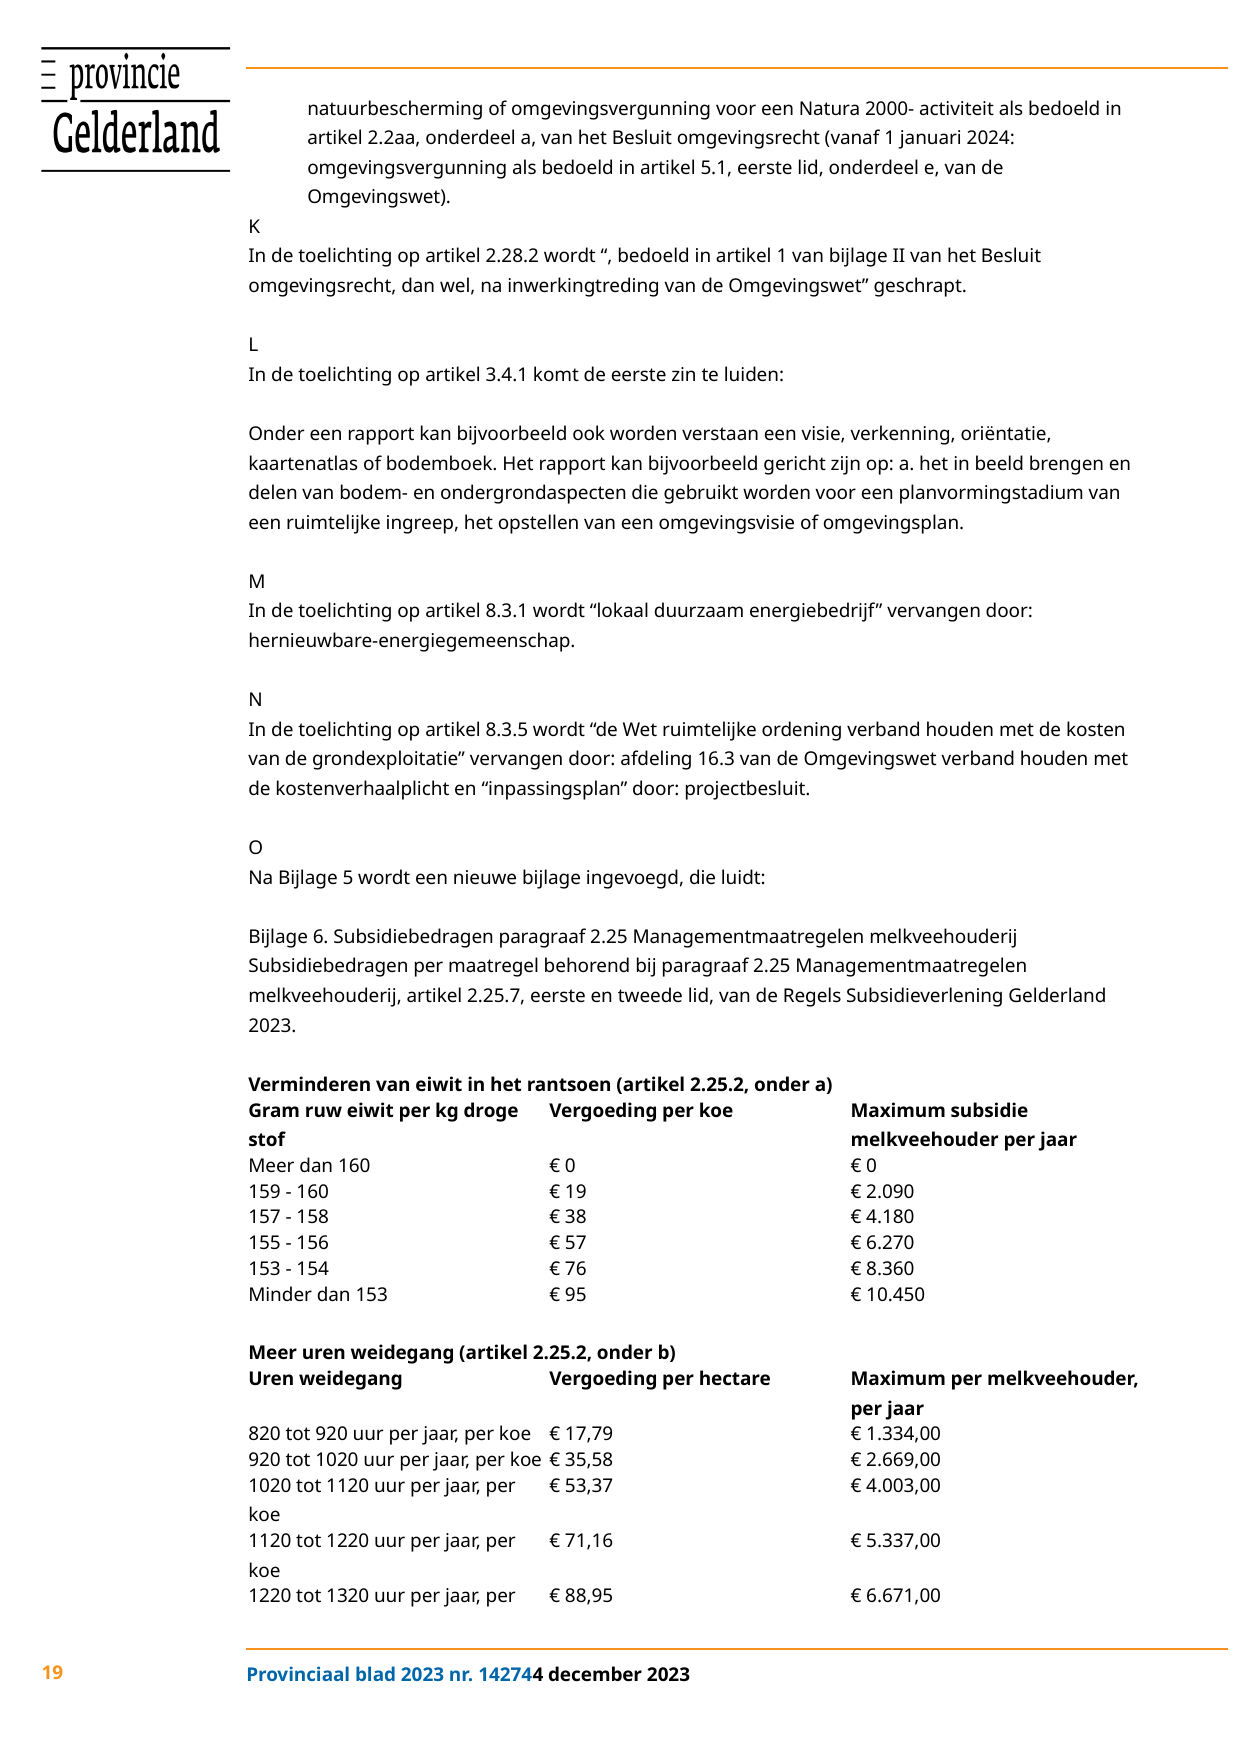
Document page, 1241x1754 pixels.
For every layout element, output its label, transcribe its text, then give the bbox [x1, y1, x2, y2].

table_cell 1220 tot 1320 uur per jaar, per [248, 1583, 549, 1608]
table_header Verminderen van eiwit in het rantsoen (artikel 2.25.2, onder a) [248, 1071, 1152, 1097]
text In de toelichting op artikel 8.3.1 wordt “lokaal duurzaam energiebedrijf” vervangen door: hernieuwbare-energiegemeenschap. [248, 598, 1152, 653]
text K [248, 213, 1152, 239]
table_cell Uren weidegang [248, 1365, 549, 1421]
table_cell 820 tot 920 uur per jaar, per koe [248, 1421, 549, 1446]
table_cell Minder dan 153 [248, 1281, 549, 1307]
table_cell € 2.669,00 [850, 1446, 1152, 1472]
table_cell € 10.450 [850, 1281, 1152, 1307]
table_cell € 17,79 [549, 1421, 850, 1446]
text Bijlage 6. Subsidiebedragen paragraaf 2.25 Managementmaatregelen melkveehouderij [248, 923, 1152, 949]
table_cell Gram ruw eiwit per kg droge stof [248, 1097, 549, 1152]
table_cell € 35,58 [549, 1446, 850, 1472]
table_cell € 71,16 [549, 1527, 850, 1583]
text N [248, 686, 1152, 712]
table_cell € 76 [549, 1255, 850, 1281]
table_cell € 95 [549, 1281, 850, 1307]
table_cell € 57 [549, 1229, 850, 1255]
list natuurbescherming of omgevingsvergunning voor een Natura 2000- activiteit als bedoeld in artikel 2.2aa, onderdeel a, van het Besluit omgevingsrecht (vanaf 1 januari 2024: omgevingsvergunning als bedoeld in artikel 5.1, eerste lid, onderdeel e, van de Omgevingswet). [248, 95, 1152, 209]
text O [248, 834, 1152, 860]
table_cell € 5.337,00 [850, 1527, 1152, 1583]
table_cell 155 - 156 [248, 1229, 549, 1255]
table_cell Meer dan 160 [248, 1152, 549, 1178]
text Subsidiebedragen per maatregel behorend bij paragraaf 2.25 Managementmaatregelen melkveehouderij, artikel 2.25.7, eerste en tweede lid, van de Regels Subsidieverlening Gelderland 2023. [248, 953, 1152, 1038]
text In de toelichting op artikel 2.28.2 wordt “, bedoeld in artikel 1 van bijlage II van het Besluit omgevingsrecht, dan wel, na inwerkingtreding van de Omgevingswet” geschrapt. [248, 243, 1152, 298]
text In de toelichting op artikel 3.4.1 komt de eerste zin te luiden: [248, 361, 1152, 387]
table_cell € 1.334,00 [850, 1421, 1152, 1446]
picture [41, 47, 231, 172]
text Na Bijlage 5 wordt een nieuwe bijlage ingevoegd, die luidt: [248, 864, 1152, 890]
text In de toelichting op artikel 8.3.5 wordt “de Wet ruimtelijke ordening verband houden met de kosten van de grondexploitatie” vervangen door: afdeling 16.3 van de Omgevingswet verband houden met de kostenverhaalplicht en “inpassingsplan” door: projectbesluit. [248, 716, 1152, 801]
table_cell 1120 tot 1220 uur per jaar, per koe [248, 1527, 549, 1583]
table_cell € 4.003,00 [850, 1472, 1152, 1527]
table_cell Maximum per melkveehouder, per jaar [850, 1365, 1152, 1421]
table_cell € 19 [549, 1178, 850, 1204]
table_cell 1020 tot 1120 uur per jaar, per koe [248, 1472, 549, 1527]
text Onder een rapport kan bijvoorbeeld ook worden verstaan een visie, verkenning, oriëntatie, kaartenatlas of bodemboek. Het rapport kan bijvoorbeeld gericht zijn op: a. het in beeld brengen en delen van bodem- en ondergrondaspecten die gebruikt worden voor een planvormingstadium van een ruimtelijke ingreep, het opstellen van een omgevingsvisie of omgevingsplan. [248, 420, 1152, 535]
table_cell € 4.180 [850, 1204, 1152, 1229]
text M [248, 568, 1152, 594]
table_cell 157 - 158 [248, 1204, 549, 1229]
table_cell € 38 [549, 1204, 850, 1229]
table_header Meer uren weidegang (artikel 2.25.2, onder b) [248, 1340, 1152, 1365]
text L [248, 331, 1152, 357]
table_cell Vergoeding per koe [549, 1097, 850, 1152]
table_cell € 53,37 [549, 1472, 850, 1527]
table_cell € 2.090 [850, 1178, 1152, 1204]
table_cell € 8.360 [850, 1255, 1152, 1281]
table_cell 153 - 154 [248, 1255, 549, 1281]
table_cell Maximum subsidie melkveehouder per jaar [850, 1097, 1152, 1152]
table_cell € 0 [549, 1152, 850, 1178]
table_cell € 6.671,00 [850, 1583, 1152, 1608]
table_cell € 88,95 [549, 1583, 850, 1608]
table_cell 920 tot 1020 uur per jaar, per koe [248, 1446, 549, 1472]
table_cell € 0 [850, 1152, 1152, 1178]
table_cell 159 - 160 [248, 1178, 549, 1204]
table_cell € 6.270 [850, 1229, 1152, 1255]
table_cell Vergoeding per hectare [549, 1365, 850, 1421]
